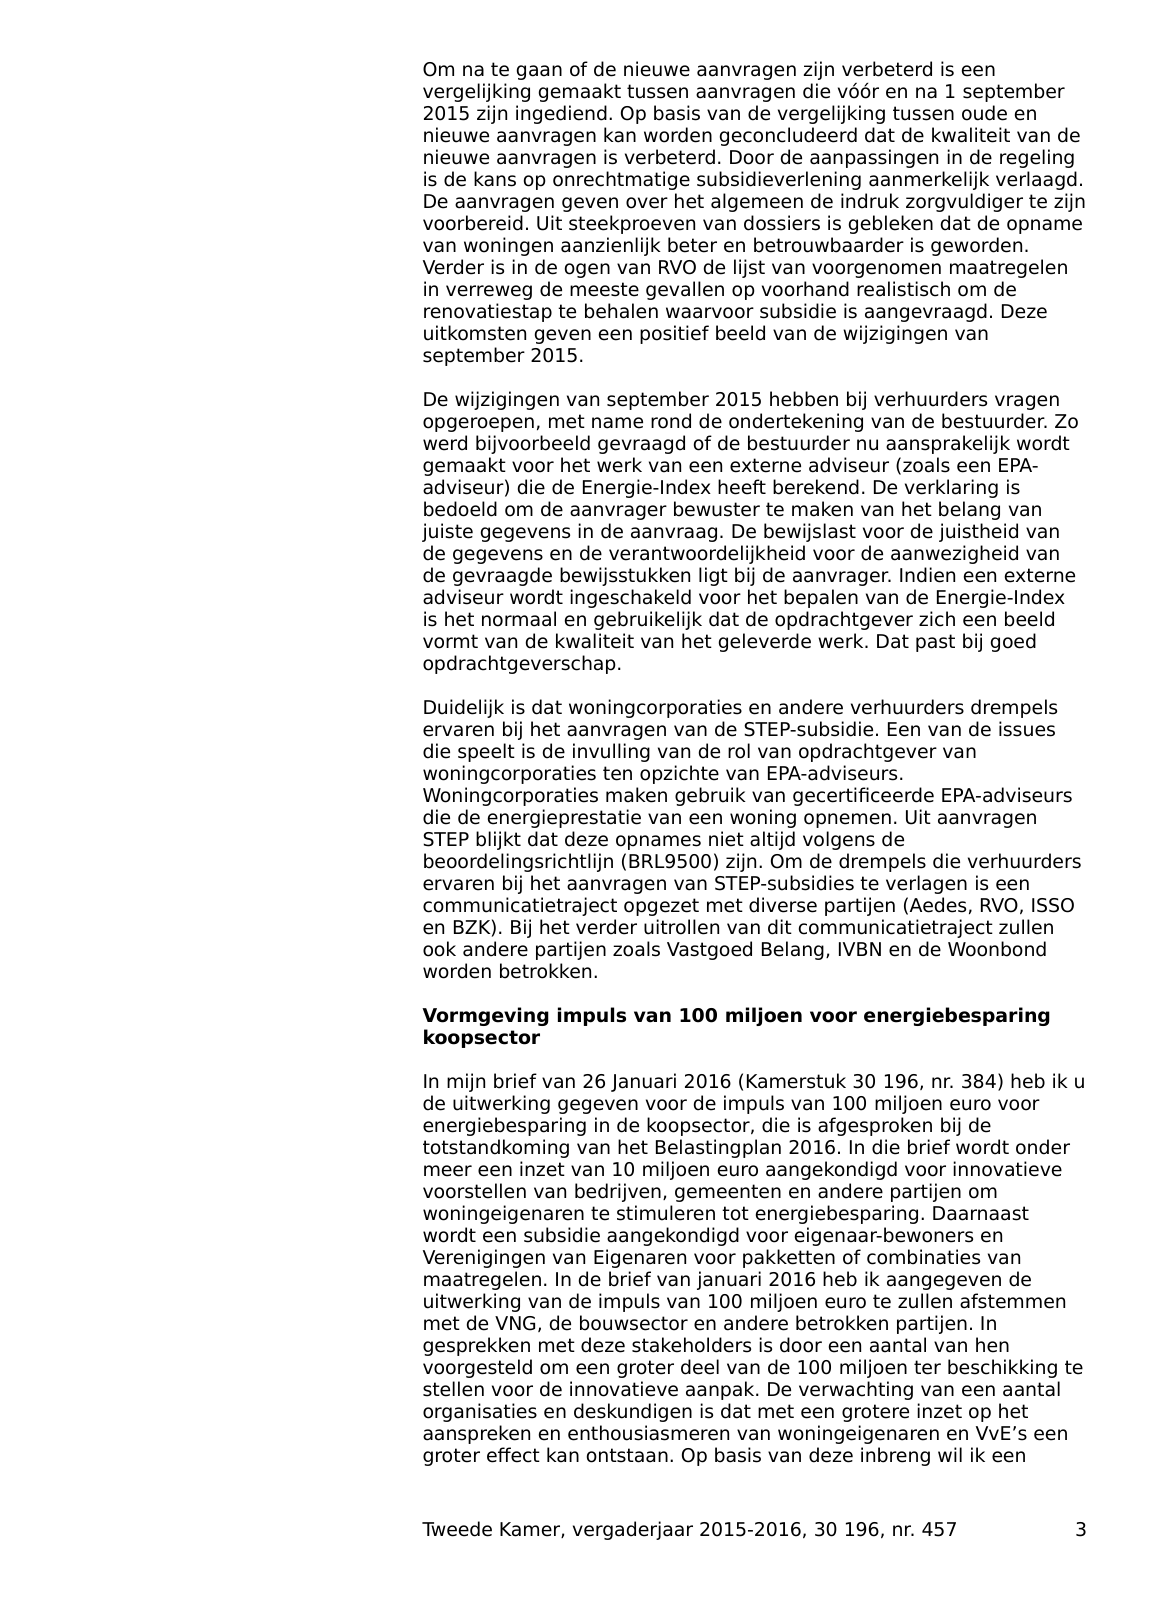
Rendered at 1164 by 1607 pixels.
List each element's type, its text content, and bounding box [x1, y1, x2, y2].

text De wijzigingen van september 2015 hebben bij verhuurders vragen opgeroepen, met name rond de ondertekening van de bestuurder. Zo werd bijvoorbeeld gevraagd of de bestuurder nu aansprakelijk wordt gemaakt voor het werk van een externe adviseur (zoals een EPA-adviseur) die de Energie-Index heeft berekend. De verklaring is bedoeld om de aanvrager bewuster te maken van het belang van juiste gegevens in de aanvraag. De bewijslast voor de juistheid van de gegevens en de verantwoordelijkheid voor de aanwezigheid van de gevraagde bewijsstukken ligt bij de aanvrager. Indien een externe adviseur wordt ingeschakeld voor het bepalen van de Energie-Index is het normaal en gebruikelijk dat de opdrachtgever zich een beeld vormt van de kwaliteit van het geleverde werk. Dat past bij goed opdrachtgeverschap. [422, 389, 1087, 675]
subtitle Vormgeving impuls van 100 miljoen voor energiebesparing koopsector [422, 1005, 1087, 1049]
text Duidelijk is dat woningcorporaties en andere verhuurders drempels ervaren bij het aanvragen van de STEP-subsidie. Een van de issues die speelt is de invulling van de rol van opdrachtgever van woningcorporaties ten opzichte van EPA-adviseurs. Woningcorporaties maken gebruik van gecertificeerde EPA-adviseurs die de energieprestatie van een woning opnemen. Uit aanvragen STEP blijkt dat deze opnames niet altijd volgens de beoordelingsrichtlijn (BRL9500) zijn. Om de drempels die verhuurders ervaren bij het aanvragen van STEP-subsidies te verlagen is een communicatietraject opgezet met diverse partijen (Aedes, RVO, ISSO en BZK). Bij het verder uitrollen van dit communicatietraject zullen ook andere partijen zoals Vastgoed Belang, IVBN en de Woonbond worden betrokken. [422, 697, 1087, 983]
text Om na te gaan of de nieuwe aanvragen zijn verbeterd is een vergelijking gemaakt tussen aanvragen die vóór en na 1 september 2015 zijn ingediend. Op basis van de vergelijking tussen oude en nieuwe aanvragen kan worden geconcludeerd dat de kwaliteit van de nieuwe aanvragen is verbeterd. Door de aanpassingen in de regeling is de kans op onrechtmatige subsidieverlening aanmerkelijk verlaagd. De aanvragen geven over het algemeen de indruk zorgvuldiger te zijn voorbereid. Uit steekproeven van dossiers is gebleken dat de opname van woningen aanzienlijk beter en betrouwbaarder is geworden. Verder is in de ogen van RVO de lijst van voorgenomen maatregelen in verreweg de meeste gevallen op voorhand realistisch om de renovatiestap te behalen waarvoor subsidie is aangevraagd. Deze uitkomsten geven een positief beeld van de wijzigingen van september 2015. [422, 59, 1087, 367]
text In mijn brief van 26 Januari 2016 (Kamerstuk 30 196, nr. 384) heb ik u de uitwerking gegeven voor de impuls van 100 miljoen euro voor energiebesparing in de koopsector, die is afgesproken bij de totstandkoming van het Belastingplan 2016. In die brief wordt onder meer een inzet van 10 miljoen euro aangekondigd voor innovatieve voorstellen van bedrijven, gemeenten en andere partijen om woningeigenaren te stimuleren tot energiebesparing. Daarnaast wordt een subsidie aangekondigd voor eigenaar-bewoners en Verenigingen van Eigenaren voor pakketten of combinaties van maatregelen. In de brief van januari 2016 heb ik aangegeven de uitwerking van de impuls van 100 miljoen euro te zullen afstemmen met de VNG, de bouwsector en andere betrokken partijen. In gesprekken met deze stakeholders is door een aantal van hen voorgesteld om een groter deel van de 100 miljoen ter beschikking te stellen voor de innovatieve aanpak. De verwachting van een aantal organisaties en deskundigen is dat met een grotere inzet op het aanspreken en enthousiasmeren van woningeigenaren en VvE’s een groter effect kan ontstaan. Op basis van deze inbreng wil ik een [422, 1071, 1087, 1467]
